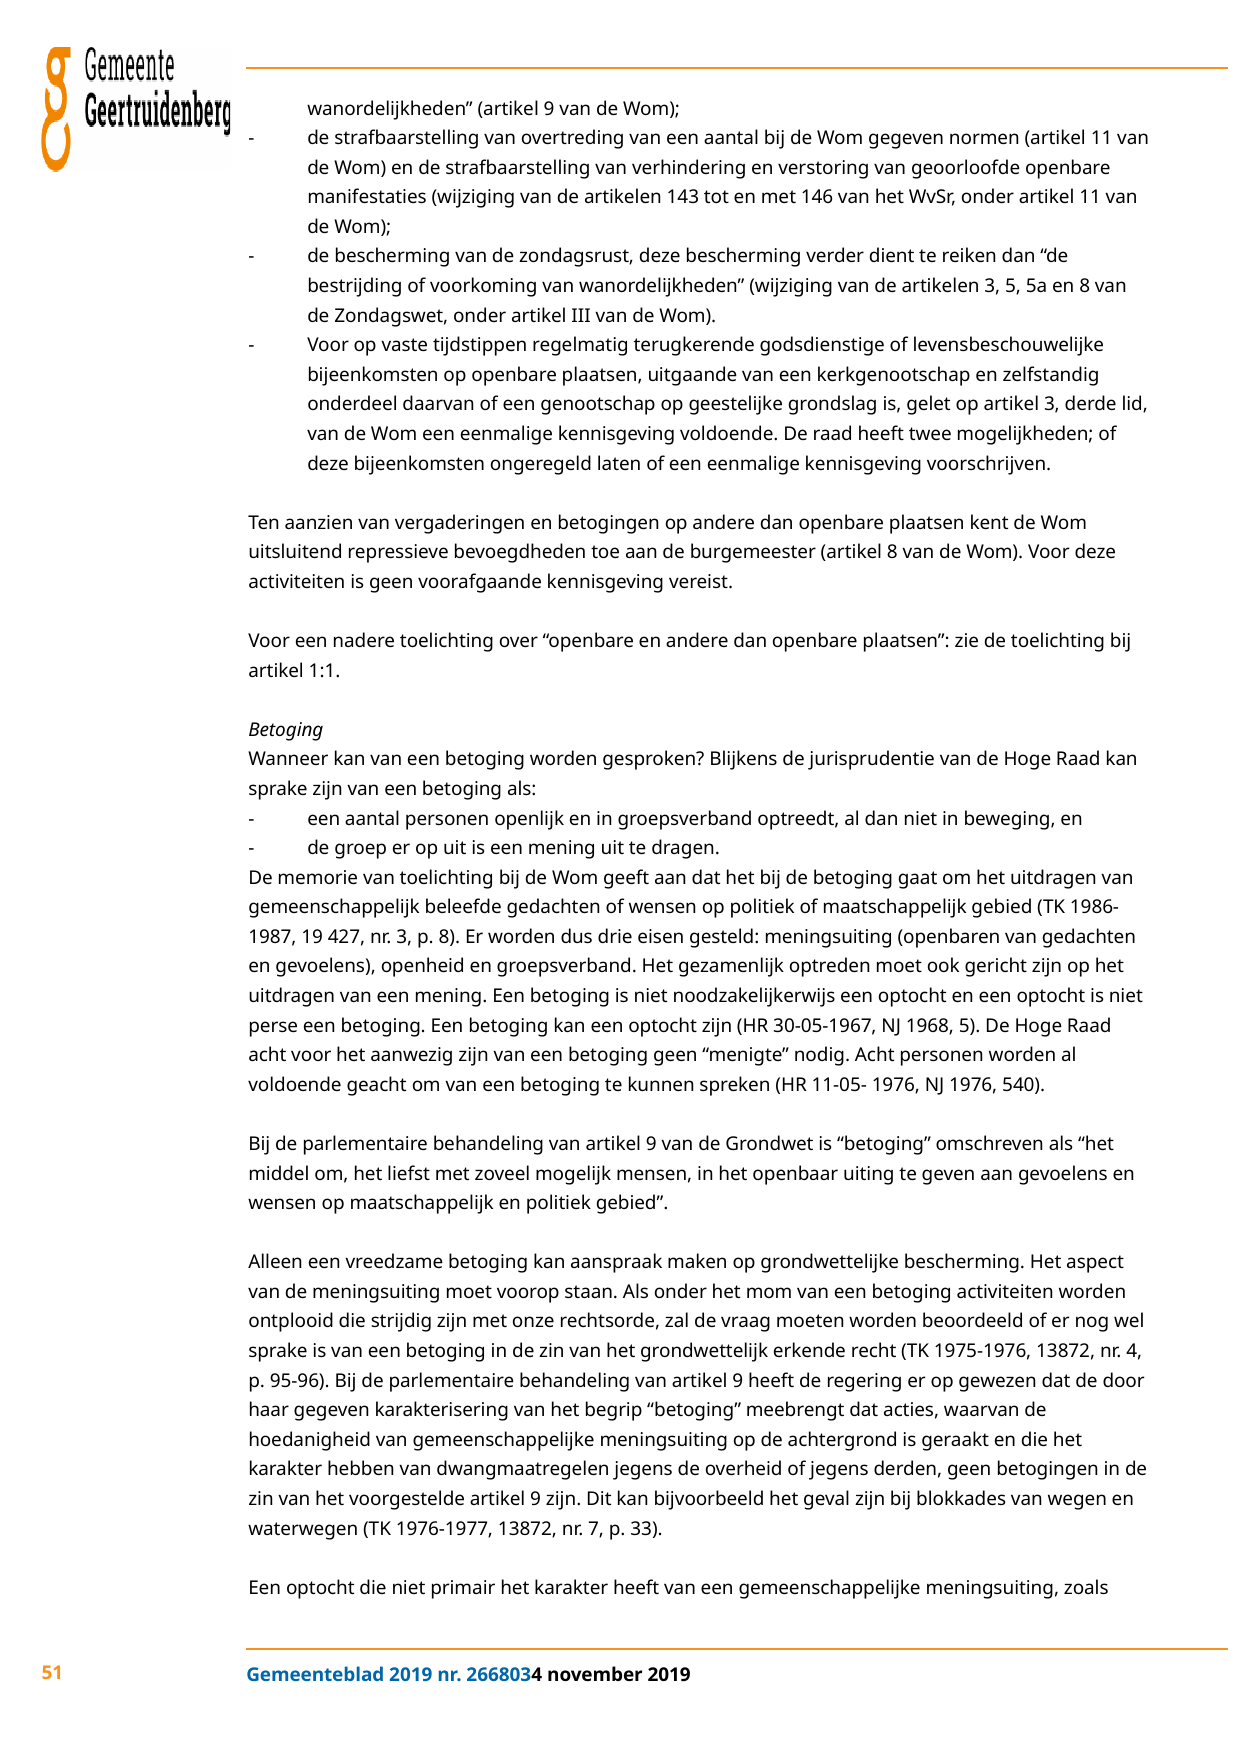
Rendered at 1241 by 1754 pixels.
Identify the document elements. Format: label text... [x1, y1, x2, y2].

picture [41, 47, 231, 172]
list een aantal personen openlijk en in groepsverband optreedt, al dan niet in beweging, en [248, 805, 1152, 831]
text Een optocht die niet primair het karakter heeft van een gemeenschappelijke meningsuiting, zoals [248, 1574, 1152, 1600]
list de bescherming van de zondagsrust, deze bescherming verder dient te reiken dan “de bestrijding of voorkoming van wanordelijkheden” (wijziging van de artikelen 3, 5, 5a en 8 van de Zondagswet, onder artikel III van de Wom). [248, 243, 1152, 328]
text Voor een nadere toelichting over “openbare en andere dan openbare plaatsen”: zie de toelichting bij artikel 1:1. [248, 627, 1152, 683]
text Alleen een vreedzame betoging kan aanspraak maken op grondwettelijke bescherming. Het aspect van de meningsuiting moet voorop staan. Als onder het mom van een betoging activiteiten worden ontplooid die strijdig zijn met onze rechtsorde, zal de vraag moeten worden beoordeeld of er nog wel sprake is van een betoging in de zin van het grondwettelijk erkende recht (TK 1975-1976, 13872, nr. 4, p. 95-96). Bij de parlementaire behandeling van artikel 9 heeft de regering er op gewezen dat de door haar gegeven karakterisering van het begrip “betoging” meebrengt dat acties, waarvan de hoedanigheid van gemeenschappelijke meningsuiting op de achtergrond is geraakt en die het karakter hebben van dwangmaatregelen jegens de overheid of jegens derden, geen betogingen in de zin van het voorgestelde artikel 9 zijn. Dit kan bijvoorbeeld het geval zijn bij blokkades van wegen en waterwegen (TK 1976-1977, 13872, nr. 7, p. 33). [248, 1248, 1152, 1541]
text Bij de parlementaire behandeling van artikel 9 van de Grondwet is “betoging” omschreven als “het middel om, het liefst met zoveel mogelijk mensen, in het openbaar uiting te geven aan gevoelens en wensen op maatschappelijk en politiek gebied”. [248, 1130, 1152, 1215]
text Ten aanzien van vergaderingen en betogingen op andere dan openbare plaatsen kent de Wom uitsluitend repressieve bevoegdheden toe aan de burgemeester (artikel 8 van de Wom). Voor deze activiteiten is geen voorafgaande kennisgeving vereist. [248, 509, 1152, 594]
text Wanneer kan van een betoging worden gesproken? Blijkens de jurisprudentie van de Hoge Raad kan sprake zijn van een betoging als: [248, 746, 1152, 801]
text Betoging [248, 716, 1152, 742]
list de strafbaarstelling van overtreding van een aantal bij de Wom gegeven normen (artikel 11 van de Wom) en de strafbaarstelling van verhindering en verstoring van geoorloofde openbare manifestaties (wijziging van de artikelen 143 tot en met 146 van het WvSr, onder artikel 11 van de Wom); [248, 124, 1152, 239]
list Voor op vaste tijdstippen regelmatig terugkerende godsdienstige of levensbeschouwelijke bijeenkomsten op openbare plaatsen, uitgaande van een kerkgenootschap en zelfstandig onderdeel daarvan of een genootschap op geestelijke grondslag is, gelet op artikel 3, derde lid, van de Wom een eenmalige kennisgeving voldoende. De raad heeft twee mogelijkheden; of deze bijeenkomsten ongeregeld laten of een eenmalige kennisgeving voorschrijven. [248, 331, 1152, 476]
text De memorie van toelichting bij de Wom geeft aan dat het bij de betoging gaat om het uitdragen van gemeenschappelijk beleefde gedachten of wensen op politiek of maatschappelijk gebied (TK 1986-1987, 19 427, nr. 3, p. 8). Er worden dus drie eisen gesteld: meningsuiting (openbaren van gedachten en gevoelens), openheid en groepsverband. Het gezamenlijk optreden moet ook gericht zijn op het uitdragen van een mening. Een betoging is niet noodzakelijkerwijs een optocht en een optocht is niet perse een betoging. Een betoging kan een optocht zijn (HR 30-05-1967, NJ 1968, 5). De Hoge Raad acht voor het aanwezig zijn van een betoging geen “menigte” nodig. Acht personen worden al voldoende geacht om van een betoging te kunnen spreken (HR 11-05- 1976, NJ 1976, 540). [248, 864, 1152, 1097]
list wanordelijkheden” (artikel 9 van de Wom); [248, 95, 1152, 121]
list de groep er op uit is een mening uit te dragen. [248, 834, 1152, 860]
